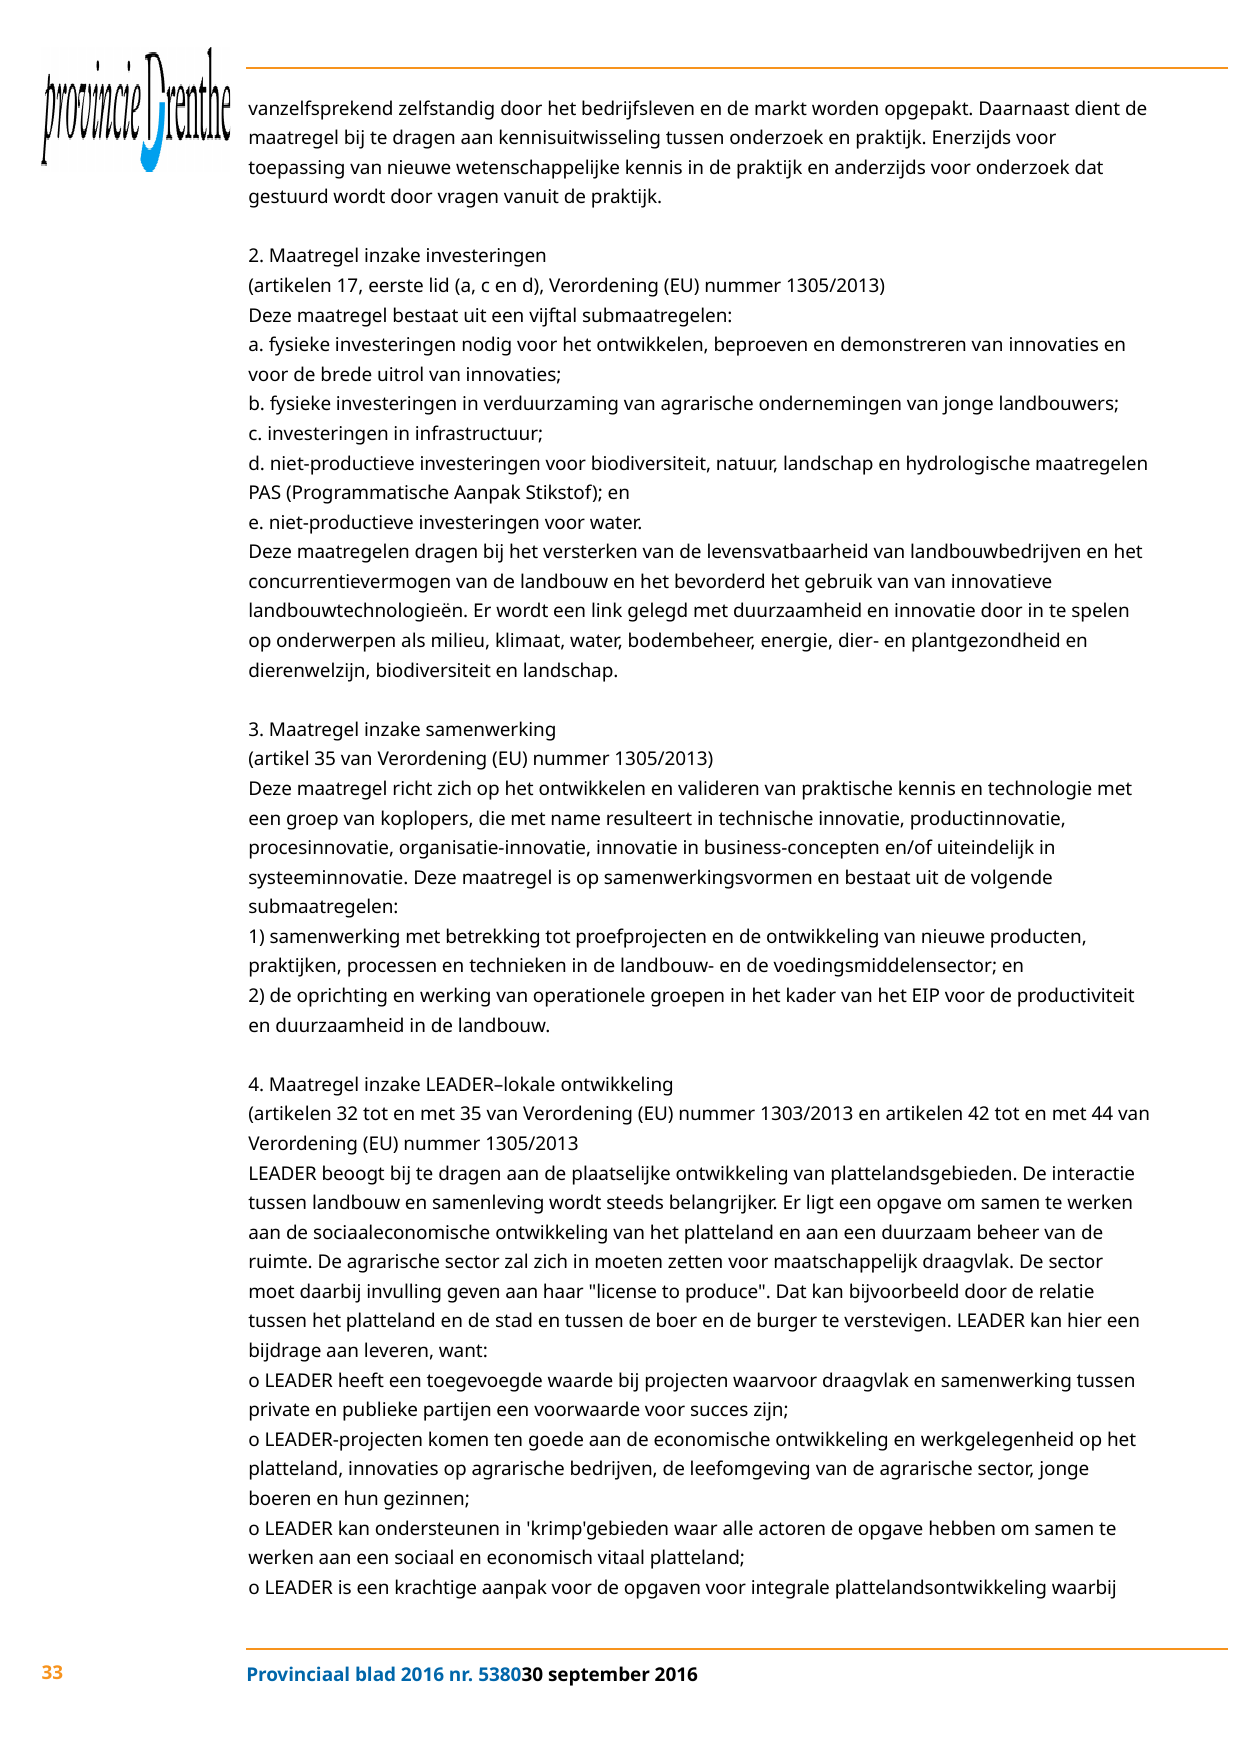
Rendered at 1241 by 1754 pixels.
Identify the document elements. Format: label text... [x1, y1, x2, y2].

text o LEADER kan ondersteunen in 'krimp'gebieden waar alle actoren de opgave hebben om samen te werken aan een sociaal en economisch vitaal platteland; [248, 1515, 1152, 1570]
text Deze maatregel bestaat uit een vijftal submaatregelen: [248, 302, 1152, 328]
text o LEADER is een krachtige aanpak voor de opgaven voor integrale plattelandsontwikkeling waarbij [248, 1574, 1152, 1600]
text LEADER beoogt bij te dragen aan de plaatselijke ontwikkeling van plattelandsgebieden. De interactie tussen landbouw en samenleving wordt steeds belangrijker. Er ligt een opgave om samen te werken aan de sociaaleconomische ontwikkeling van het platteland en aan een duurzaam beheer van de ruimte. De agrarische sector zal zich in moeten zetten voor maatschappelijk draagvlak. De sector moet daarbij invulling geven aan haar "license to produce". Dat kan bijvoorbeeld door de relatie tussen het platteland en de stad en tussen de boer en de burger te verstevigen. LEADER kan hier een bijdrage aan leveren, want: [248, 1160, 1152, 1363]
text vanzelfsprekend zelfstandig door het bedrijfsleven en de markt worden opgepakt. Daarnaast dient de maatregel bij te dragen aan kennisuitwisseling tussen onderzoek en praktijk. Enerzijds voor toepassing van nieuwe wetenschappelijke kennis in de praktijk en anderzijds voor onderzoek dat gestuurd wordt door vragen vanuit de praktijk. [248, 95, 1152, 209]
text a. fysieke investeringen nodig voor het ontwikkelen, beproeven en demonstreren van innovaties en voor de brede uitrol van innovaties; [248, 331, 1152, 387]
text 1) samenwerking met betrekking tot proefprojecten en de ontwikkeling van nieuwe producten, praktijken, processen en technieken in de landbouw- en de voedingsmiddelensector; en [248, 923, 1152, 978]
text (artikelen 17, eerste lid (a, c en d), Verordening (EU) nummer 1305/2013) [248, 272, 1152, 298]
text Deze maatregelen dragen bij het versterken van de levensvatbaarheid van landbouwbedrijven en het concurrentievermogen van de landbouw en het bevorderd het gebruik van van innovatieve landbouwtechnologieën. Er wordt een link gelegd met duurzaamheid en innovatie door in te spelen op onderwerpen als milieu, klimaat, water, bodembeheer, energie, dier- en plantgezondheid en dierenwelzijn, biodiversiteit en landschap. [248, 538, 1152, 683]
text 3. Maatregel inzake samenwerking [248, 716, 1152, 742]
text o LEADER heeft een toegevoegde waarde bij projecten waarvoor draagvlak en samenwerking tussen private en publieke partijen een voorwaarde voor succes zijn; [248, 1367, 1152, 1422]
text (artikel 35 van Verordening (EU) nummer 1305/2013) [248, 746, 1152, 771]
text Deze maatregel richt zich op het ontwikkelen en valideren van praktische kennis en technologie met een groep van koplopers, die met name resulteert in technische innovatie, productinnovatie, procesinnovatie, organisatie-innovatie, innovatie in business-concepten en/of uiteindelijk in systeeminnovatie. Deze maatregel is op samenwerkingsvormen en bestaat uit de volgende submaatregelen: [248, 775, 1152, 919]
text (artikelen 32 tot en met 35 van Verordening (EU) nummer 1303/2013 en artikelen 42 tot en met 44 van Verordening (EU) nummer 1305/2013 [248, 1101, 1152, 1156]
text c. investeringen in infrastructuur; [248, 420, 1152, 446]
picture [41, 47, 231, 172]
text d. niet-productieve investeringen voor biodiversiteit, natuur, landschap en hydrologische maatregelen PAS (Programmatische Aanpak Stikstof); en [248, 450, 1152, 505]
text 2) de oprichting en werking van operationele groepen in het kader van het EIP voor de productiviteit en duurzaamheid in de landbouw. [248, 982, 1152, 1038]
text o LEADER-projecten komen ten goede aan de economische ontwikkeling en werkgelegenheid op het platteland, innovaties op agrarische bedrijven, de leefomgeving van de agrarische sector, jonge boeren en hun gezinnen; [248, 1426, 1152, 1511]
text 2. Maatregel inzake investeringen [248, 243, 1152, 268]
text 4. Maatregel inzake LEADER–lokale ontwikkeling [248, 1071, 1152, 1097]
text e. niet-productieve investeringen voor water. [248, 509, 1152, 535]
text b. fysieke investeringen in verduurzaming van agrarische ondernemingen van jonge landbouwers; [248, 391, 1152, 416]
